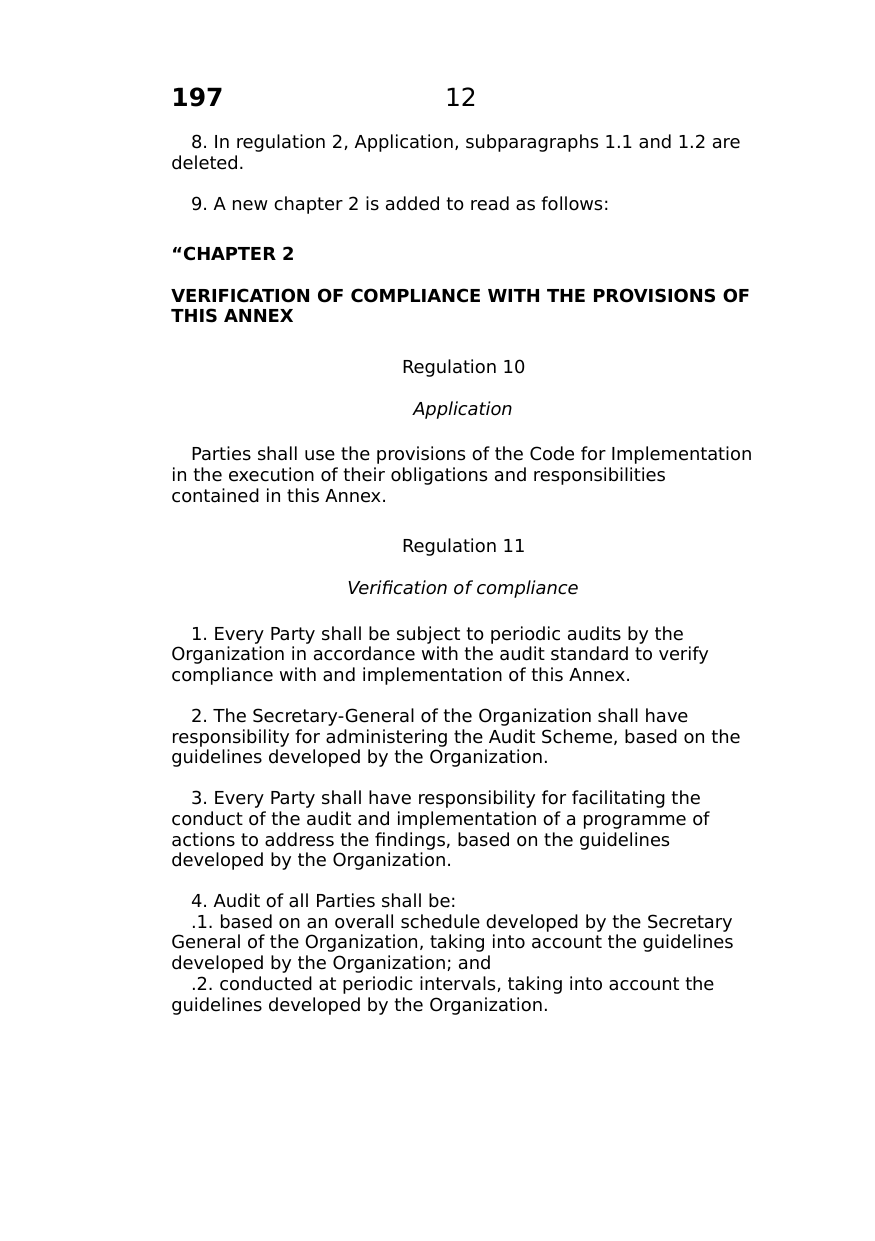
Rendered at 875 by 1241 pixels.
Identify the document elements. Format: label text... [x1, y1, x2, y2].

subtitle Regulation 11 Verification of compliance [171, 536, 756, 598]
text 9. A new chapter 2 is added to read as follows: [171, 193, 756, 214]
subtitle “CHAPTER 2 VERIFICATION OF COMPLIANCE WITH THE PROVISIONS OF THIS ANNEX [171, 244, 756, 327]
text 1. Every Party shall be subject to periodic audits by the Organization in accordance with the audit standard to verify compliance with and implementation of this Annex. [171, 623, 756, 686]
text 4. Audit of all Parties shall be: [171, 891, 756, 912]
subtitle Regulation 10 Application [171, 357, 756, 419]
text .2. conducted at periodic intervals, taking into account the guidelines developed by the Organization. [171, 974, 756, 1015]
text .1. based on an overall schedule developed by the Secretary General of the Organization, taking into account the guidelines developed by the Organization; and [171, 912, 756, 974]
text 3. Every Party shall have responsibility for facilitating the conduct of the audit and implementation of a programme of actions to address the findings, based on the guidelines developed by the Organization. [171, 788, 756, 871]
text Parties shall use the provisions of the Code for Implementation in the execution of their obligations and responsibilities contained in this Annex. [171, 444, 756, 506]
text 8. In regulation 2, Application, subparagraphs 1.1 and 1.2 are deleted. [171, 132, 756, 173]
text 2. The Secretary-General of the Organization shall have responsibility for administering the Audit Scheme, based on the guidelines developed by the Organization. [171, 706, 756, 768]
